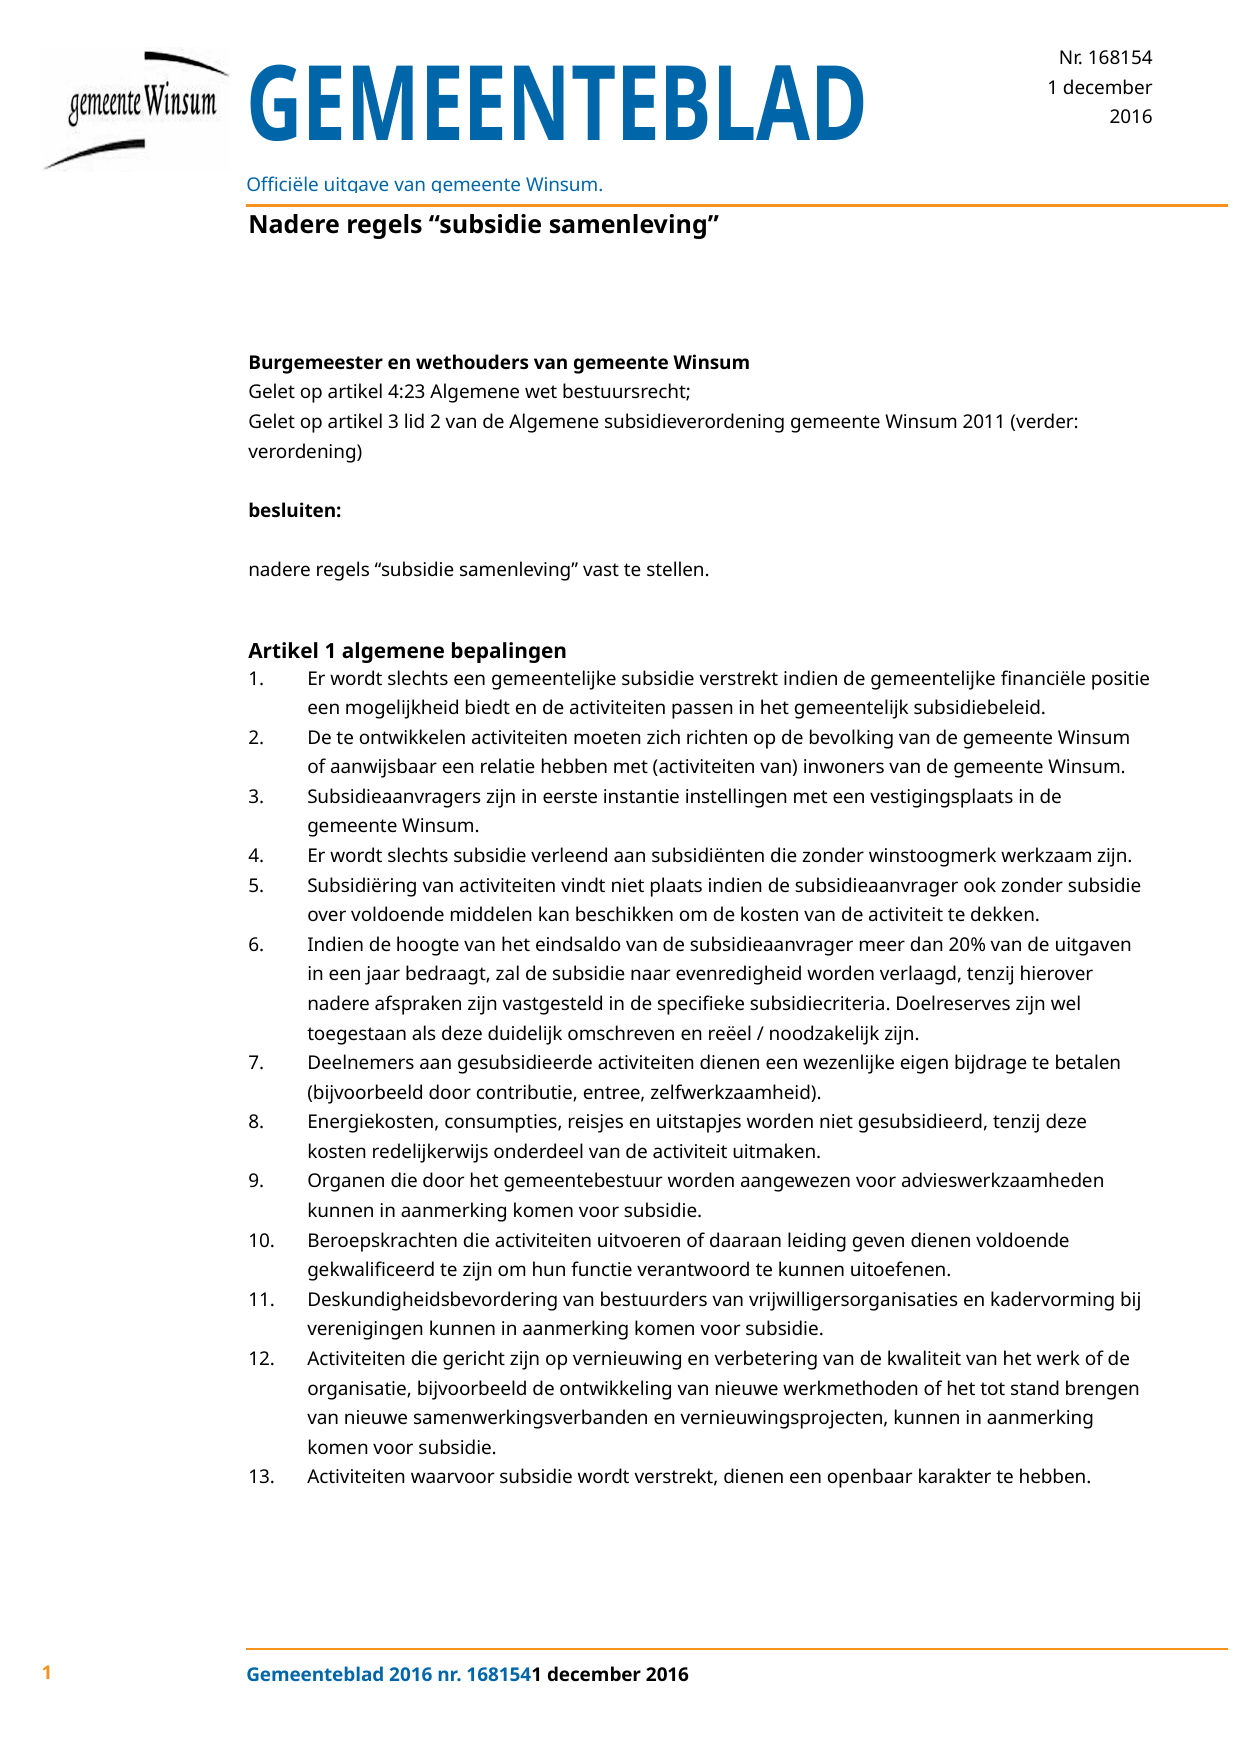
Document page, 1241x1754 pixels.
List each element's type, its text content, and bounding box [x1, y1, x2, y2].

list Er wordt slechts subsidie verleend aan subsidiënten die zonder winstoogmerk werkzaam zijn. [248, 842, 1152, 868]
list Subsidiëring van activiteiten vindt niet plaats indien de subsidieaanvrager ook zonder subsidie over voldoende middelen kan beschikken om de kosten van de activiteit te dekken. [248, 872, 1152, 927]
list Energiekosten, consumpties, reisjes en uitstapjes worden niet gesubsidieerd, tenzij deze kosten redelijkerwijs onderdeel van de activiteit uitmaken. [248, 1108, 1152, 1164]
list Subsidieaanvragers zijn in eerste instantie instellingen met een vestigingsplaats in de gemeente Winsum. [248, 783, 1152, 838]
list Beroepskrachten die activiteiten uitvoeren of daaraan leiding geven dienen voldoende gekwalificeerd te zijn om hun functie verantwoord te kunnen uitoefenen. [248, 1227, 1152, 1282]
text besluiten: [248, 497, 1152, 523]
text nadere regels “subsidie samenleving” vast te stellen. [248, 556, 1152, 582]
text Artikel 1 algemene bepalingen [248, 636, 1152, 665]
picture [41, 47, 231, 172]
text Gelet op artikel 3 lid 2 van de Algemene subsidieverordening gemeente Winsum 2011 (verder: verordening) [248, 408, 1152, 464]
text Gelet op artikel 4:23 Algemene wet bestuursrecht; [248, 379, 1152, 404]
text Nadere regels “subsidie samenleving” [248, 207, 1152, 241]
list Deskundigheidsbevordering van bestuurders van vrijwilligersorganisaties en kadervorming bij verenigingen kunnen in aanmerking komen voor subsidie. [248, 1286, 1152, 1341]
list Activiteiten waarvoor subsidie wordt verstrekt, dienen een openbaar karakter te hebben. [248, 1463, 1152, 1489]
list Indien de hoogte van het eindsaldo van de subsidieaanvrager meer dan 20% van de uitgaven in een jaar bedraagt, zal de subsidie naar evenredigheid worden verlaagd, tenzij hierover nadere afspraken zijn vastgesteld in de specifieke subsidiecriteria. Doelreserves zijn wel toegestaan als deze duidelijk omschreven en reëel / noodzakelijk zijn. [248, 931, 1152, 1045]
list De te ontwikkelen activiteiten moeten zich richten op de bevolking van de gemeente Winsum of aanwijsbaar een relatie hebben met (activiteiten van) inwoners van de gemeente Winsum. [248, 724, 1152, 779]
list Organen die door het gemeentebestuur worden aangewezen voor advieswerkzaamheden kunnen in aanmerking komen voor subsidie. [248, 1168, 1152, 1223]
text Burgemeester en wethouders van gemeente Winsum [248, 349, 1152, 375]
list Er wordt slechts een gemeentelijke subsidie verstrekt indien de gemeentelijke financiële positie een mogelijkheid biedt en de activiteiten passen in het gemeentelijk subsidiebeleid. [248, 665, 1152, 720]
list Deelnemers aan gesubsidieerde activiteiten dienen een wezenlijke eigen bijdrage te betalen (bijvoorbeeld door contributie, entree, zelfwerkzaamheid). [248, 1049, 1152, 1104]
list Activiteiten die gericht zijn op vernieuwing en verbetering van de kwaliteit van het werk of de organisatie, bijvoorbeeld de ontwikkeling van nieuwe werkmethoden of het tot stand brengen van nieuwe samenwerkingsverbanden en vernieuwingsprojecten, kunnen in aanmerking komen voor subsidie. [248, 1345, 1152, 1459]
